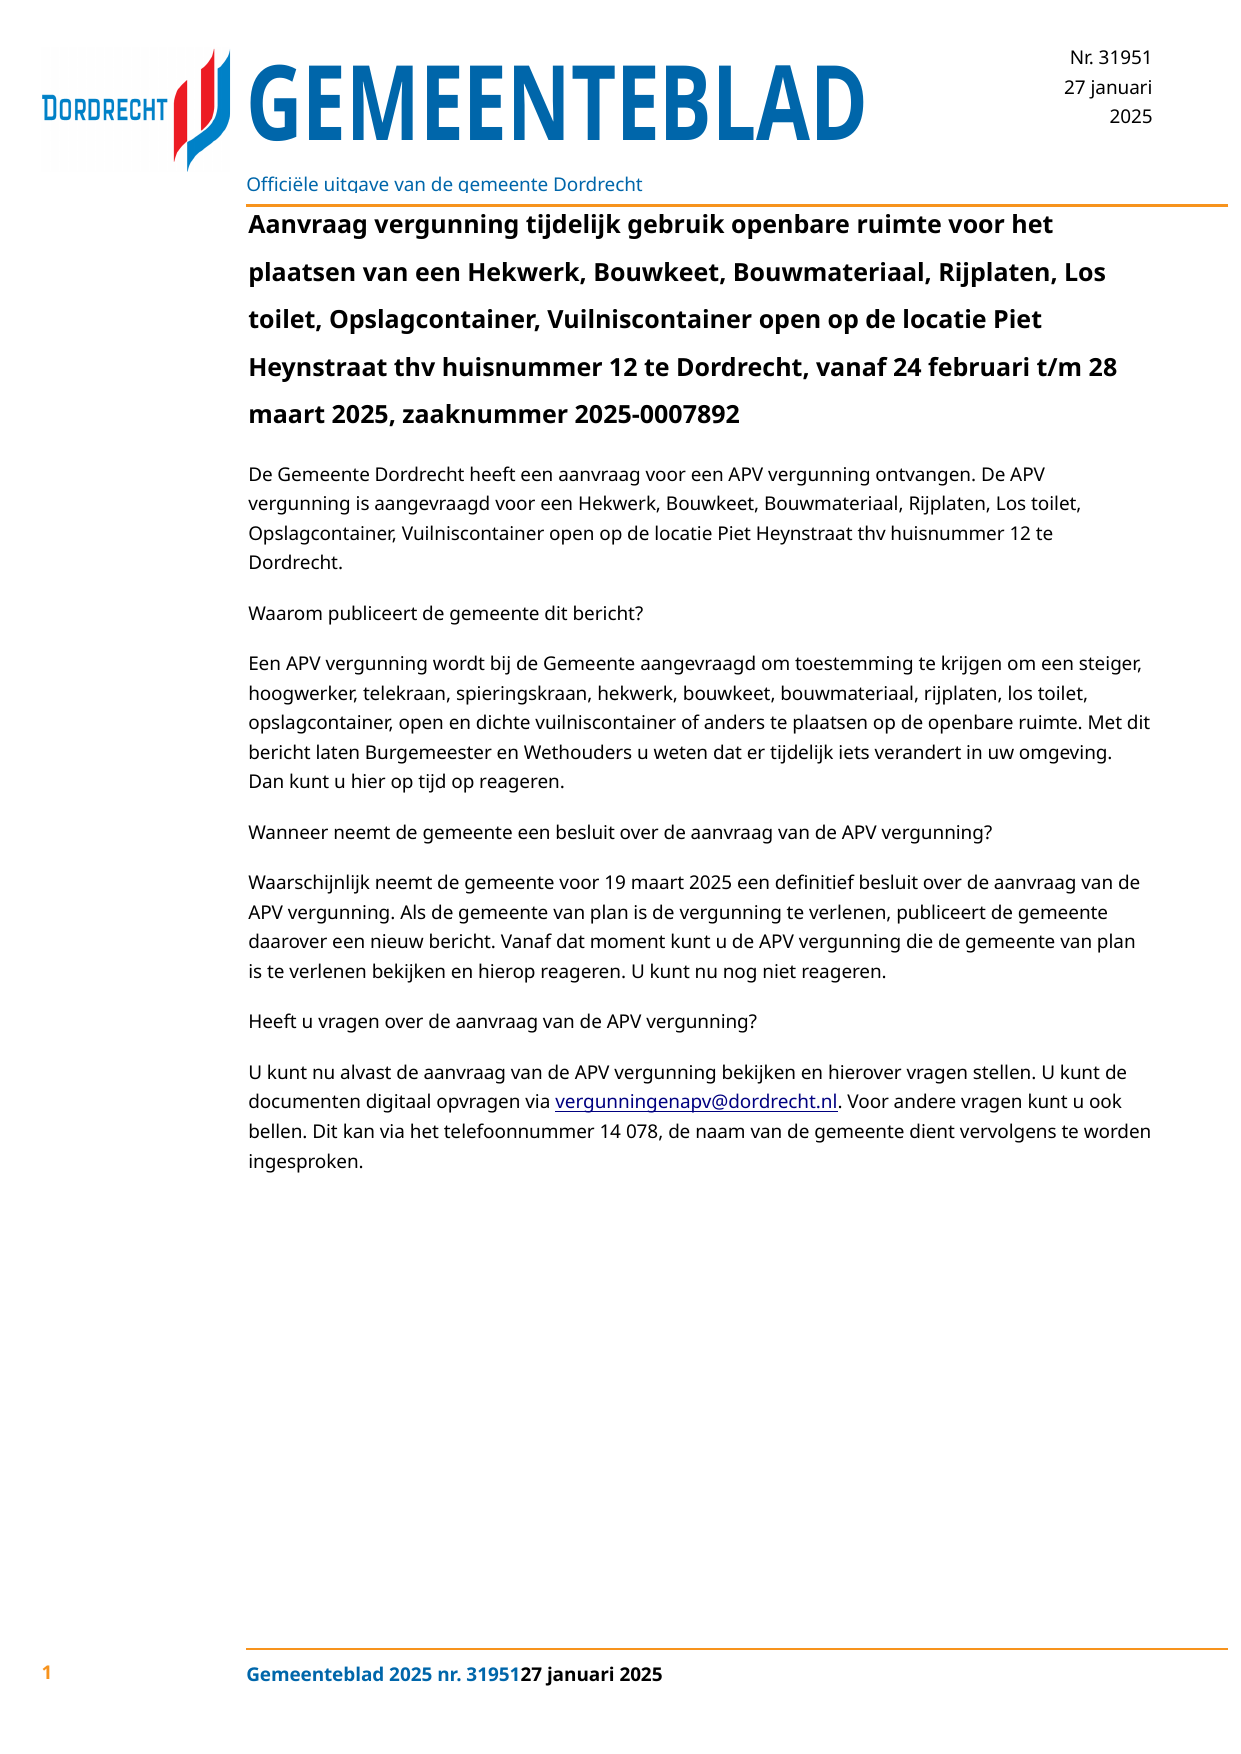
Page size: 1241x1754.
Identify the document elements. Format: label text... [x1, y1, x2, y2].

text Waarom publiceert de gemeente dit bericht? [248, 600, 1152, 626]
text Waarschijnlijk neemt de gemeente voor 19 maart 2025 een definitief besluit over de aanvraag van de APV vergunning. Als de gemeente van plan is de vergunning te verlenen, publiceert de gemeente daarover een nieuw bericht. Vanaf dat moment kunt u de APV vergunning die de gemeente van plan is te verlenen bekijken en hierop reageren. U kunt nu nog niet reageren. [248, 869, 1152, 984]
text De Gemeente Dordrecht heeft een aanvraag voor een APV vergunning ontvangen. De APV vergunning is aangevraagd voor een Hekwerk, Bouwkeet, Bouwmateriaal, Rijplaten, Los toilet, Opslagcontainer, Vuilniscontainer open op de locatie Piet Heynstraat thv huisnummer 12 te Dordrecht. [248, 461, 1152, 575]
picture [41, 47, 231, 172]
text Heeft u vragen over de aanvraag van de APV vergunning? [248, 1009, 1152, 1034]
text Wanneer neemt de gemeente een besluit over de aanvraag van de APV vergunning? [248, 819, 1152, 845]
text U kunt nu alvast de aanvraag van de APV vergunning bekijken en hierover vragen stellen. U kunt de documenten digitaal opvragen via vergunningenapv@dordrecht.nl. Voor andere vragen kunt u ook bellen. Dit kan via het telefoonnummer 14 078, de naam van de gemeente dient vervolgens te worden ingesproken. [248, 1059, 1152, 1173]
text Aanvraag vergunning tijdelijk gebruik openbare ruimte voor het plaatsen van een Hekwerk, Bouwkeet, Bouwmateriaal, Rijplaten, Los toilet, Opslagcontainer, Vuilniscontainer open op de locatie Piet Heynstraat thv huisnummer 12 te Dordrecht, vanaf 24 februari t/m 28 maart 2025, zaaknummer 2025-0007892 [248, 207, 1152, 431]
text Een APV vergunning wordt bij de Gemeente aangevraagd om toestemming te krijgen om een steiger, hoogwerker, telekraan, spieringskraan, hekwerk, bouwkeet, bouwmateriaal, rijplaten, los toilet, opslagcontainer, open en dichte vuilniscontainer of anders te plaatsen op de openbare ruimte. Met dit bericht laten Burgemeester en Wethouders u weten dat er tijdelijk iets verandert in uw omgeving. Dan kunt u hier op tijd op reageren. [248, 650, 1152, 794]
